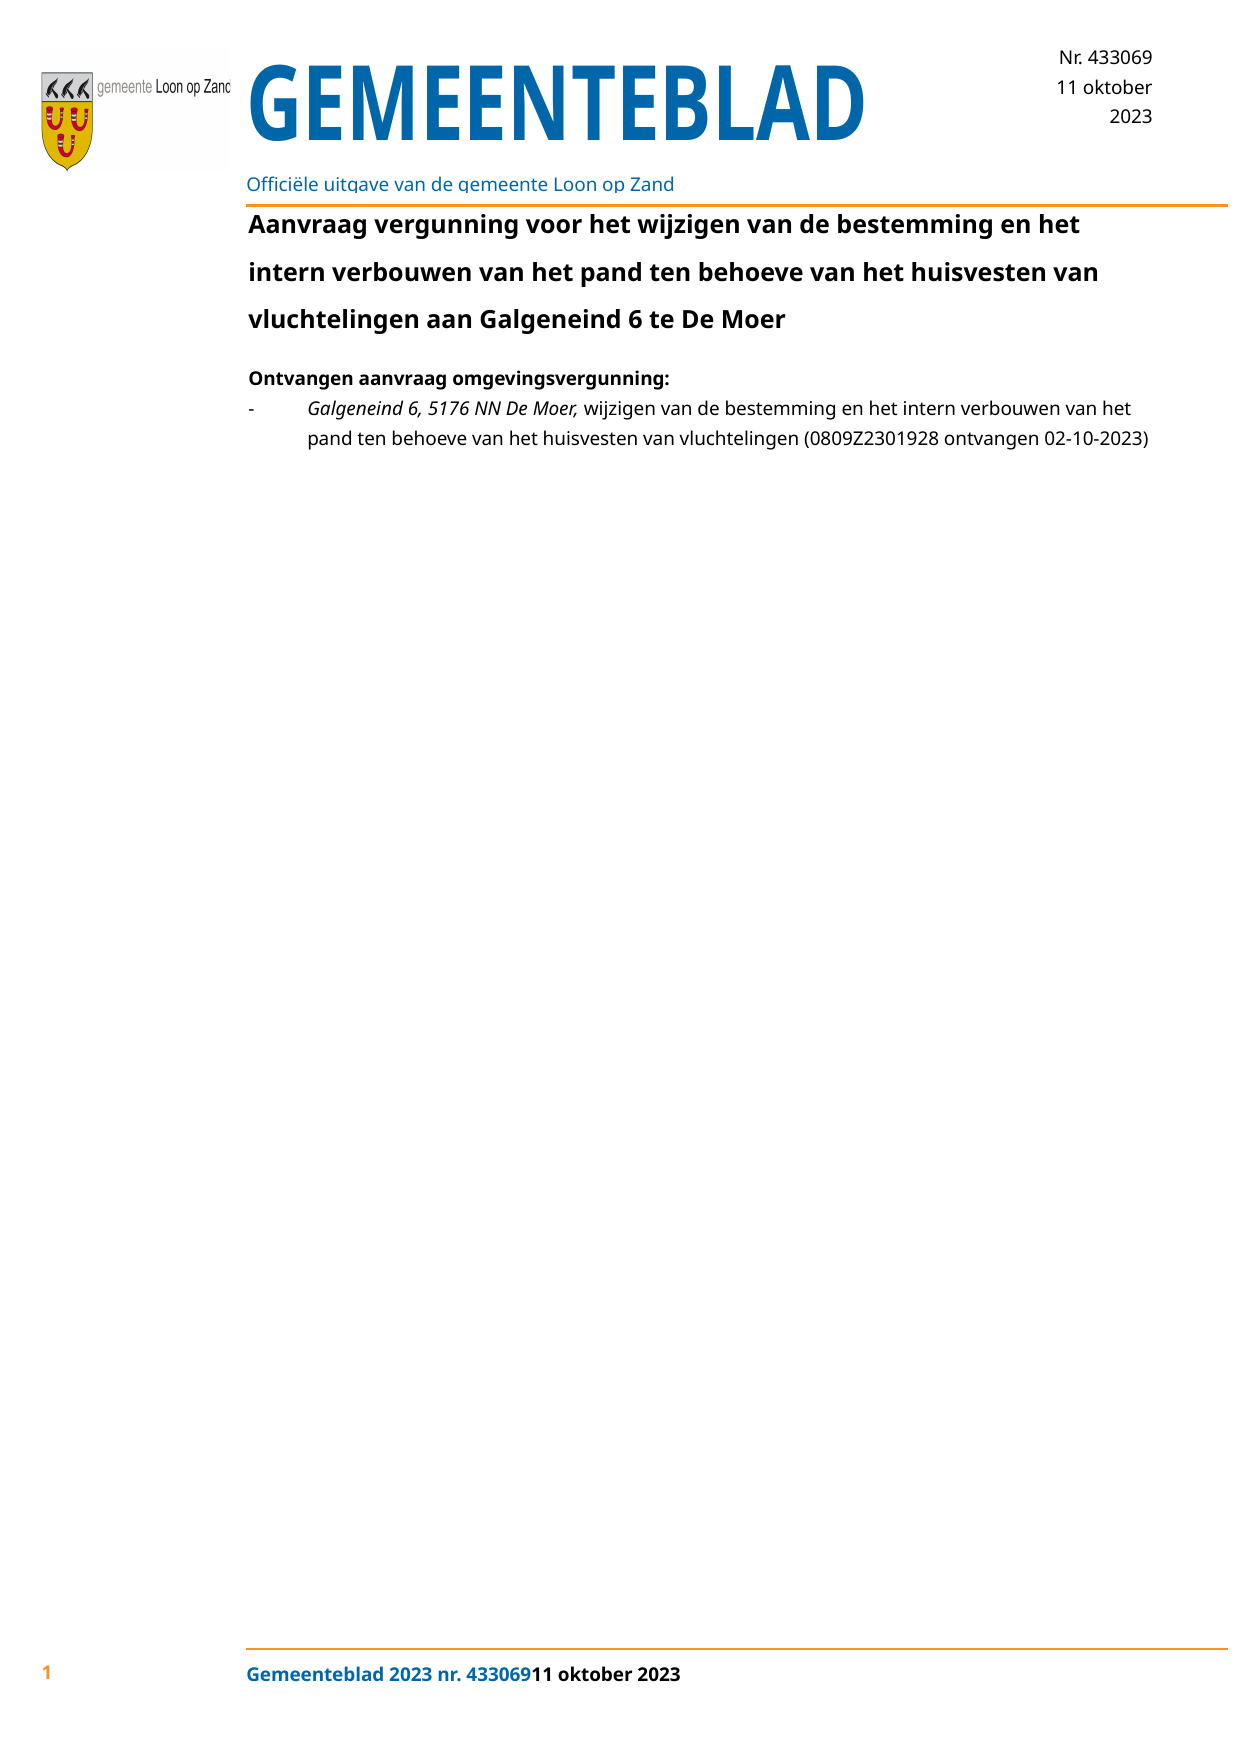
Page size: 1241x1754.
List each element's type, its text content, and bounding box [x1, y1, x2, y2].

text Ontvangen aanvraag omgevingsvergunning: [248, 366, 1152, 391]
list Galgeneind 6, 5176 NN De Moer, wijzigen van de bestemming en het intern verbouwen van het pand ten behoeve van het huisvesten van vluchtelingen (0809Z2301928 ontvangen 02-10-2023) [248, 395, 1152, 450]
picture [41, 47, 231, 172]
text Aanvraag vergunning voor het wijzigen van de bestemming en het intern verbouwen van het pand ten behoeve van het huisvesten van vluchtelingen aan Galgeneind 6 te De Moer [248, 207, 1152, 336]
